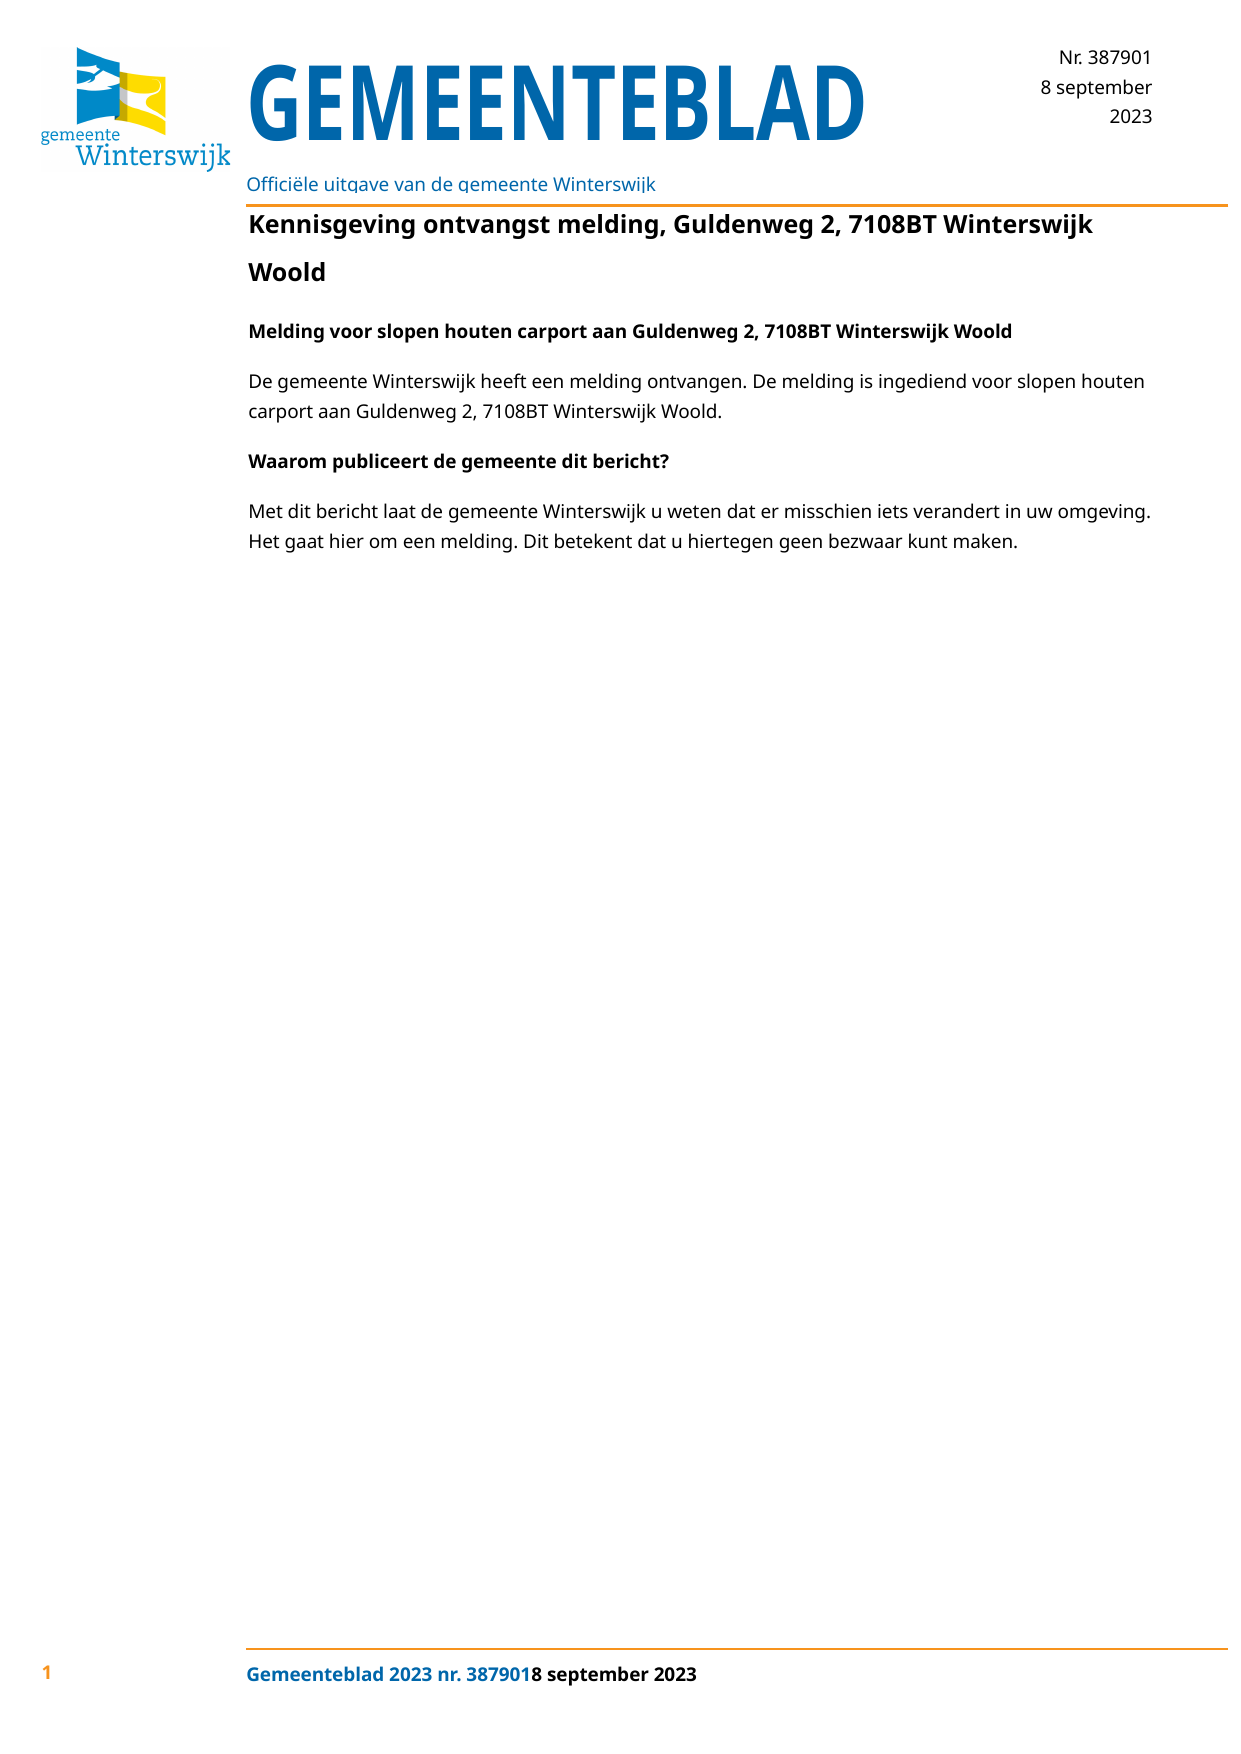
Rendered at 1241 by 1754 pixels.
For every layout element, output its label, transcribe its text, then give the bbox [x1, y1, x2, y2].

picture [225, 153, 231, 162]
text De gemeente Winterswijk heeft een melding ontvangen. De melding is ingediend voor slopen houten carport aan Guldenweg 2, 7108BT Winterswijk Woold. [248, 368, 1152, 424]
text Kennisgeving ontvangst melding, Guldenweg 2, 7108BT Winterswijk Woold [248, 207, 1152, 288]
text Waarom publiceert de gemeente dit bericht? [248, 448, 1152, 474]
text Melding voor slopen houten carport aan Guldenweg 2, 7108BT Winterswijk Woold [248, 318, 1152, 344]
picture [41, 47, 231, 172]
text Met dit bericht laat de gemeente Winterswijk u weten dat er misschien iets verandert in uw omgeving. Het gaat hier om een melding. Dit betekent dat u hiertegen geen bezwaar kunt maken. [248, 499, 1152, 554]
